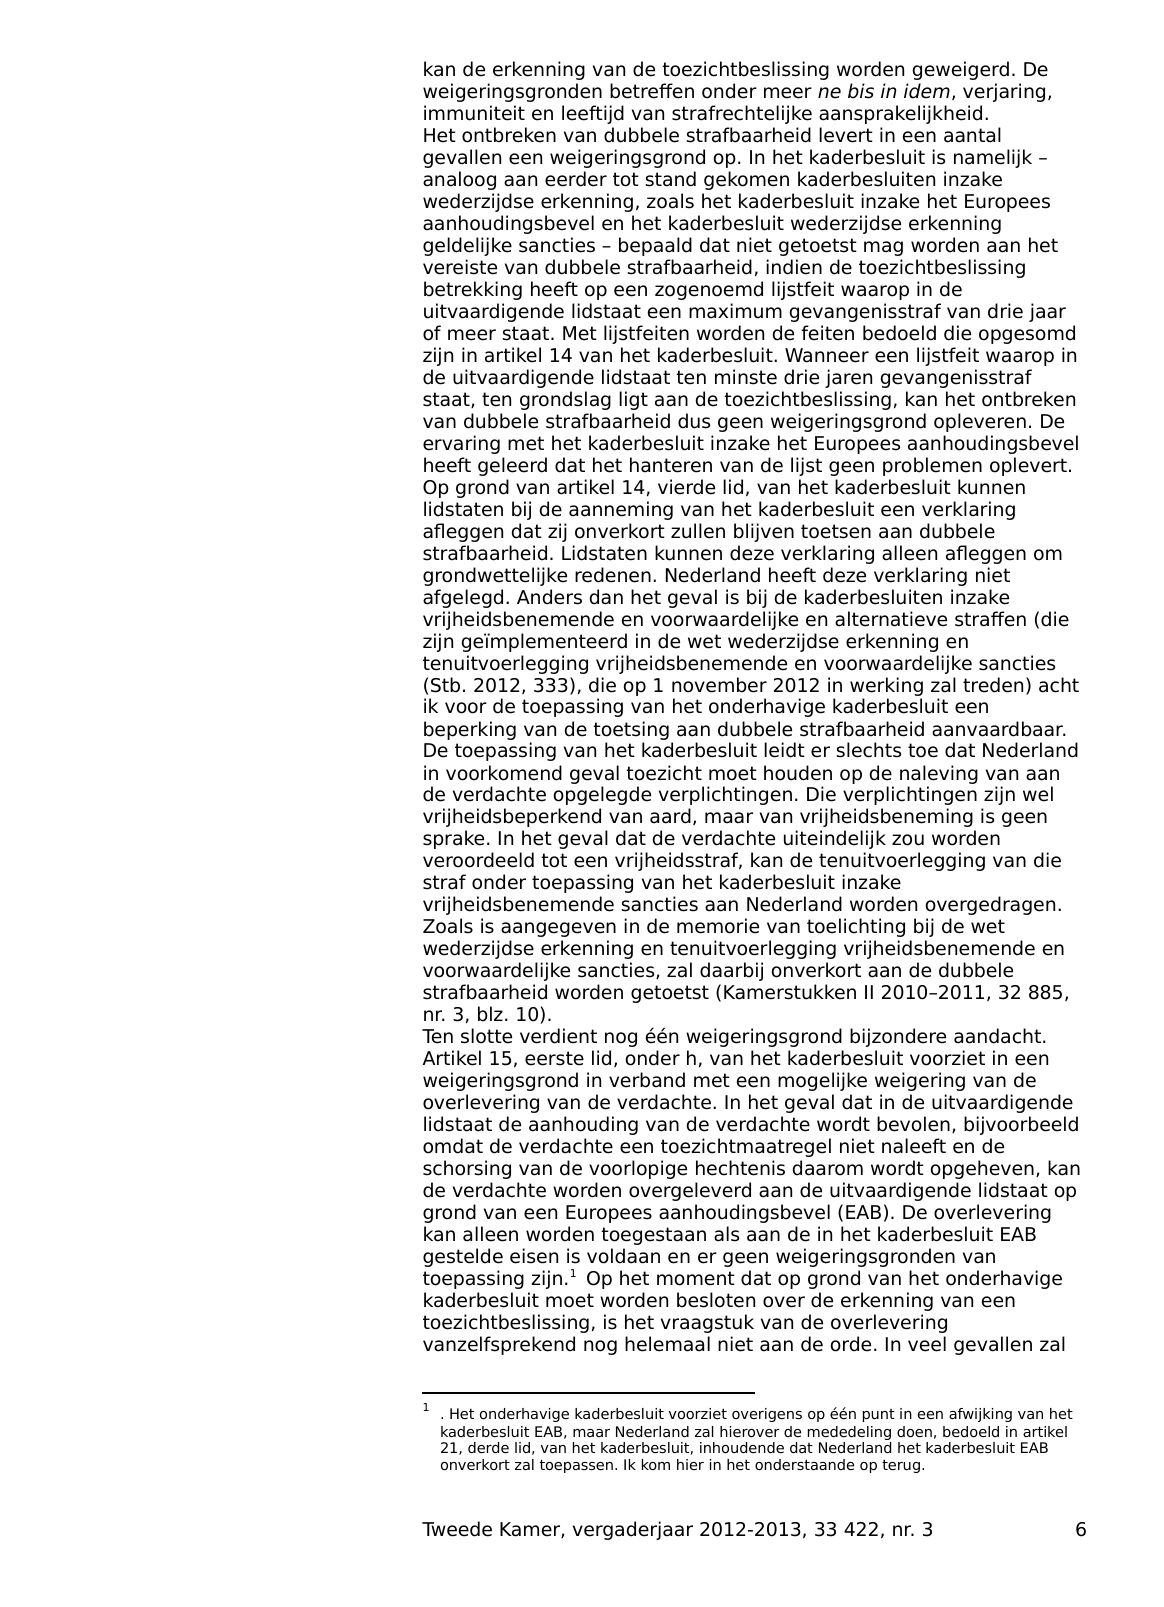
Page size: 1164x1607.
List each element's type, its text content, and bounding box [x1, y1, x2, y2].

text kan de erkenning van de toezichtbeslissing worden geweigerd. De weigeringsgronden betreffen onder meer ne bis in idem, verjaring, immuniteit en leeftijd van strafrechtelijke aansprakelijkheid. [422, 59, 1087, 125]
text Ten slotte verdient nog één weigeringsgrond bijzondere aandacht. Artikel 15, eerste lid, onder h, van het kaderbesluit voorziet in een weigeringsgrond in verband met een mogelijke weigering van de overlevering van de verdachte. In het geval dat in de uitvaardigende lidstaat de aanhouding van de verdachte wordt bevolen, bijvoorbeeld omdat de verdachte een toezichtmaatregel niet naleeft en de schorsing van de voorlopige hechtenis daarom wordt opgeheven, kan de verdachte worden overgeleverd aan de uitvaardigende lidstaat op grond van een Europees aanhoudingsbevel (EAB). De overlevering kan alleen worden toegestaan als aan de in het kaderbesluit EAB gestelde eisen is voldaan en er geen weigeringsgronden van toepassing zijn. Op het moment dat op grond van het onderhavige kaderbesluit moet worden besloten over de erkenning van een toezichtbeslissing, is het vraagstuk van de overlevering vanzelfsprekend nog helemaal niet aan de orde. In veel gevallen zal [422, 1026, 1087, 1356]
text Op grond van artikel 14, vierde lid, van het kaderbesluit kunnen lidstaten bij de aanneming van het kaderbesluit een verklaring afleggen dat zij onverkort zullen blijven toetsen aan dubbele strafbaarheid. Lidstaten kunnen deze verklaring alleen afleggen om grondwettelijke redenen. Nederland heeft deze verklaring niet afgelegd. Anders dan het geval is bij de kaderbesluiten inzake vrijheidsbenemende en voorwaardelijke en alternatieve straffen (die zijn geïmplementeerd in de wet wederzijdse erkenning en tenuitvoerlegging vrijheidsbenemende en voorwaardelijke sancties (Stb. 2012, 333), die op 1 november 2012 in werking zal treden) acht ik voor de toepassing van het onderhavige kaderbesluit een beperking van de toetsing aan dubbele strafbaarheid aanvaardbaar. De toepassing van het kaderbesluit leidt er slechts toe dat Nederland in voorkomend geval toezicht moet houden op de naleving van aan de verdachte opgelegde verplichtingen. Die verplichtingen zijn wel vrijheidsbeperkend van aard, maar van vrijheidsbeneming is geen sprake. In het geval dat de verdachte uiteindelijk zou worden veroordeeld tot een vrijheidsstraf, kan de tenuitvoerlegging van die straf onder toepassing van het kaderbesluit inzake vrijheidsbenemende sancties aan Nederland worden overgedragen. Zoals is aangegeven in de memorie van toelichting bij de wet wederzijdse erkenning en tenuitvoerlegging vrijheidsbenemende en voorwaardelijke sancties, zal daarbij onverkort aan de dubbele strafbaarheid worden getoetst (Kamerstukken II 2010–2011, 32 885, nr. 3, blz. 10). [422, 477, 1087, 1026]
text . Het onderhavige kaderbesluit voorziet overigens op één punt in een afwijking van het kaderbesluit EAB, maar Nederland zal hierover de mededeling doen, bedoeld in artikel 21, derde lid, van het kaderbesluit, inhoudende dat Nederland het kaderbesluit EAB onverkort zal toepassen. Ik kom hier in het onderstaande op terug. [422, 1402, 1087, 1474]
text Het ontbreken van dubbele strafbaarheid levert in een aantal gevallen een weigeringsgrond op. In het kaderbesluit is namelijk – analoog aan eerder tot stand gekomen kaderbesluiten inzake wederzijdse erkenning, zoals het kaderbesluit inzake het Europees aanhoudingsbevel en het kaderbesluit wederzijdse erkenning geldelijke sancties – bepaald dat niet getoetst mag worden aan het vereiste van dubbele strafbaarheid, indien de toezichtbeslissing betrekking heeft op een zogenoemd lijstfeit waarop in de uitvaardigende lidstaat een maximum gevangenisstraf van drie jaar of meer staat. Met lijstfeiten worden de feiten bedoeld die opgesomd zijn in artikel 14 van het kaderbesluit. Wanneer een lijstfeit waarop in de uitvaardigende lidstaat ten minste drie jaren gevangenisstraf staat, ten grondslag ligt aan de toezichtbeslissing, kan het ontbreken van dubbele strafbaarheid dus geen weigeringsgrond opleveren. De ervaring met het kaderbesluit inzake het Europees aanhoudingsbevel heeft geleerd dat het hanteren van de lijst geen problemen oplevert. [422, 125, 1087, 477]
